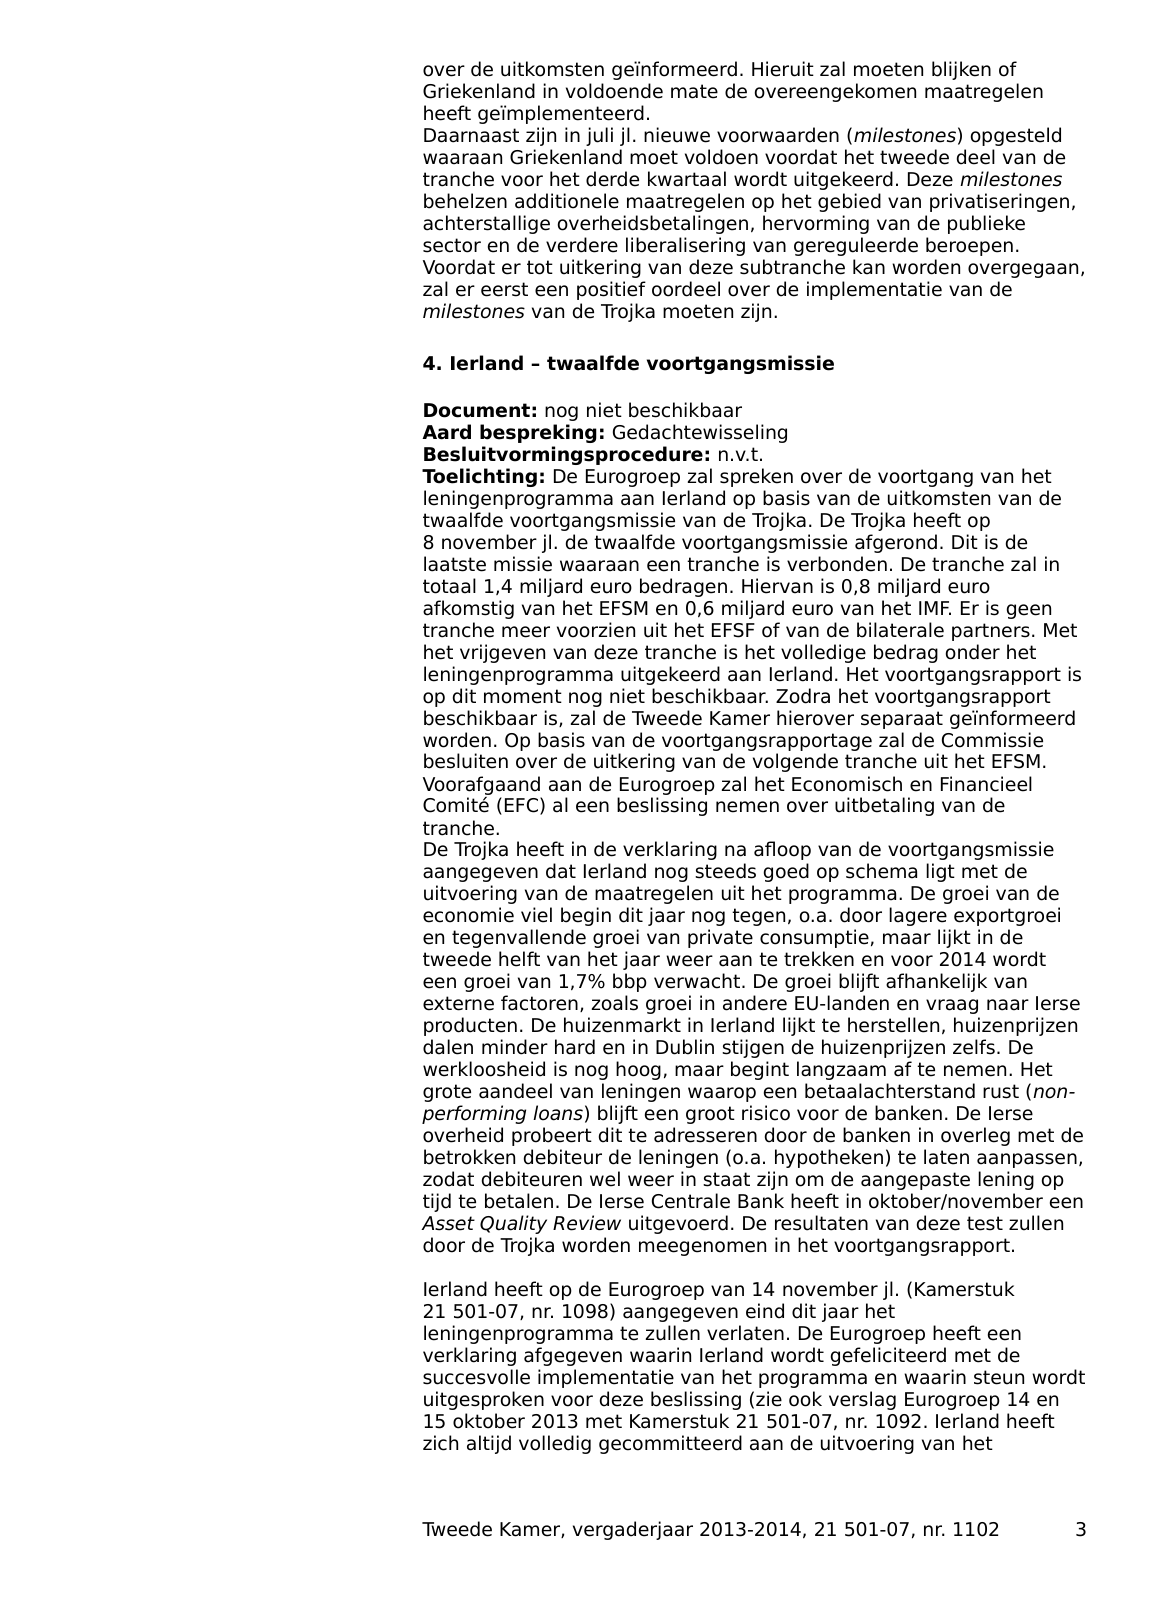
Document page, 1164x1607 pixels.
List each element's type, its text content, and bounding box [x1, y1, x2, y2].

text over de uitkomsten geïnformeerd. Hieruit zal moeten blijken of Griekenland in voldoende mate de overeengekomen maatregelen heeft geïmplementeerd. [422, 59, 1087, 125]
text Document: nog niet beschikbaar [422, 400, 1087, 422]
text Besluitvormingsprocedure: n.v.t. [422, 444, 1087, 466]
text Aard bespreking: Gedachtewisseling [422, 422, 1087, 444]
subtitle 4. Ierland – twaalfde voortgangsmissie [422, 353, 1087, 375]
text Daarnaast zijn in juli jl. nieuwe voorwaarden (milestones) opgesteld waaraan Griekenland moet voldoen voordat het tweede deel van de tranche voor het derde kwartaal wordt uitgekeerd. Deze milestones behelzen additionele maatregelen op het gebied van privatiseringen, achterstallige overheidsbetalingen, hervorming van de publieke sector en de verdere liberalisering van gereguleerde beroepen. Voordat er tot uitkering van deze subtranche kan worden overgegaan, zal er eerst een positief oordeel over de implementatie van de milestones van de Trojka moeten zijn. [422, 125, 1087, 323]
text Ierland heeft op de Eurogroep van 14 november jl. (Kamerstuk 21 501-07, nr. 1098) aangegeven eind dit jaar het leningenprogramma te zullen verlaten. De Eurogroep heeft een verklaring afgegeven waarin Ierland wordt gefeliciteerd met de succesvolle implementatie van het programma en waarin steun wordt uitgesproken voor deze beslissing (zie ook verslag Eurogroep 14 en 15 oktober 2013 met Kamerstuk 21 501-07, nr. 1092. Ierland heeft zich altijd volledig gecommitteerd aan de uitvoering van het [422, 1279, 1087, 1455]
text Toelichting: De Eurogroep zal spreken over de voortgang van het leningenprogramma aan Ierland op basis van de uitkomsten van de twaalfde voortgangsmissie van de Trojka. De Trojka heeft op 8 november jl. de twaalfde voortgangsmissie afgerond. Dit is de laatste missie waaraan een tranche is verbonden. De tranche zal in totaal 1,4 miljard euro bedragen. Hiervan is 0,8 miljard euro afkomstig van het EFSM en 0,6 miljard euro van het IMF. Er is geen tranche meer voorzien uit het EFSF of van de bilaterale partners. Met het vrijgeven van deze tranche is het volledige bedrag onder het leningenprogramma uitgekeerd aan Ierland. Het voortgangsrapport is op dit moment nog niet beschikbaar. Zodra het voortgangsrapport beschikbaar is, zal de Tweede Kamer hierover separaat geïnformeerd worden. Op basis van de voortgangsrapportage zal de Commissie besluiten over de uitkering van de volgende tranche uit het EFSM. Voorafgaand aan de Eurogroep zal het Economisch en Financieel Comité (EFC) al een beslissing nemen over uitbetaling van de tranche. [422, 466, 1087, 839]
text De Trojka heeft in de verklaring na afloop van de voortgangsmissie aangegeven dat Ierland nog steeds goed op schema ligt met de uitvoering van de maatregelen uit het programma. De groei van de economie viel begin dit jaar nog tegen, o.a. door lagere exportgroei en tegenvallende groei van private consumptie, maar lijkt in de tweede helft van het jaar weer aan te trekken en voor 2014 wordt een groei van 1,7% bbp verwacht. De groei blijft afhankelijk van externe factoren, zoals groei in andere EU-landen en vraag naar Ierse producten. De huizenmarkt in Ierland lijkt te herstellen, huizenprijzen dalen minder hard en in Dublin stijgen de huizenprijzen zelfs. De werkloosheid is nog hoog, maar begint langzaam af te nemen. Het grote aandeel van leningen waarop een betaalachterstand rust (non-performing loans) blijft een groot risico voor de banken. De Ierse overheid probeert dit te adresseren door de banken in overleg met de betrokken debiteur de leningen (o.a. hypotheken) te laten aanpassen, zodat debiteuren wel weer in staat zijn om de aangepaste lening op tijd te betalen. De Ierse Centrale Bank heeft in oktober/november een Asset Quality Review uitgevoerd. De resultaten van deze test zullen door de Trojka worden meegenomen in het voortgangsrapport. [422, 839, 1087, 1257]
